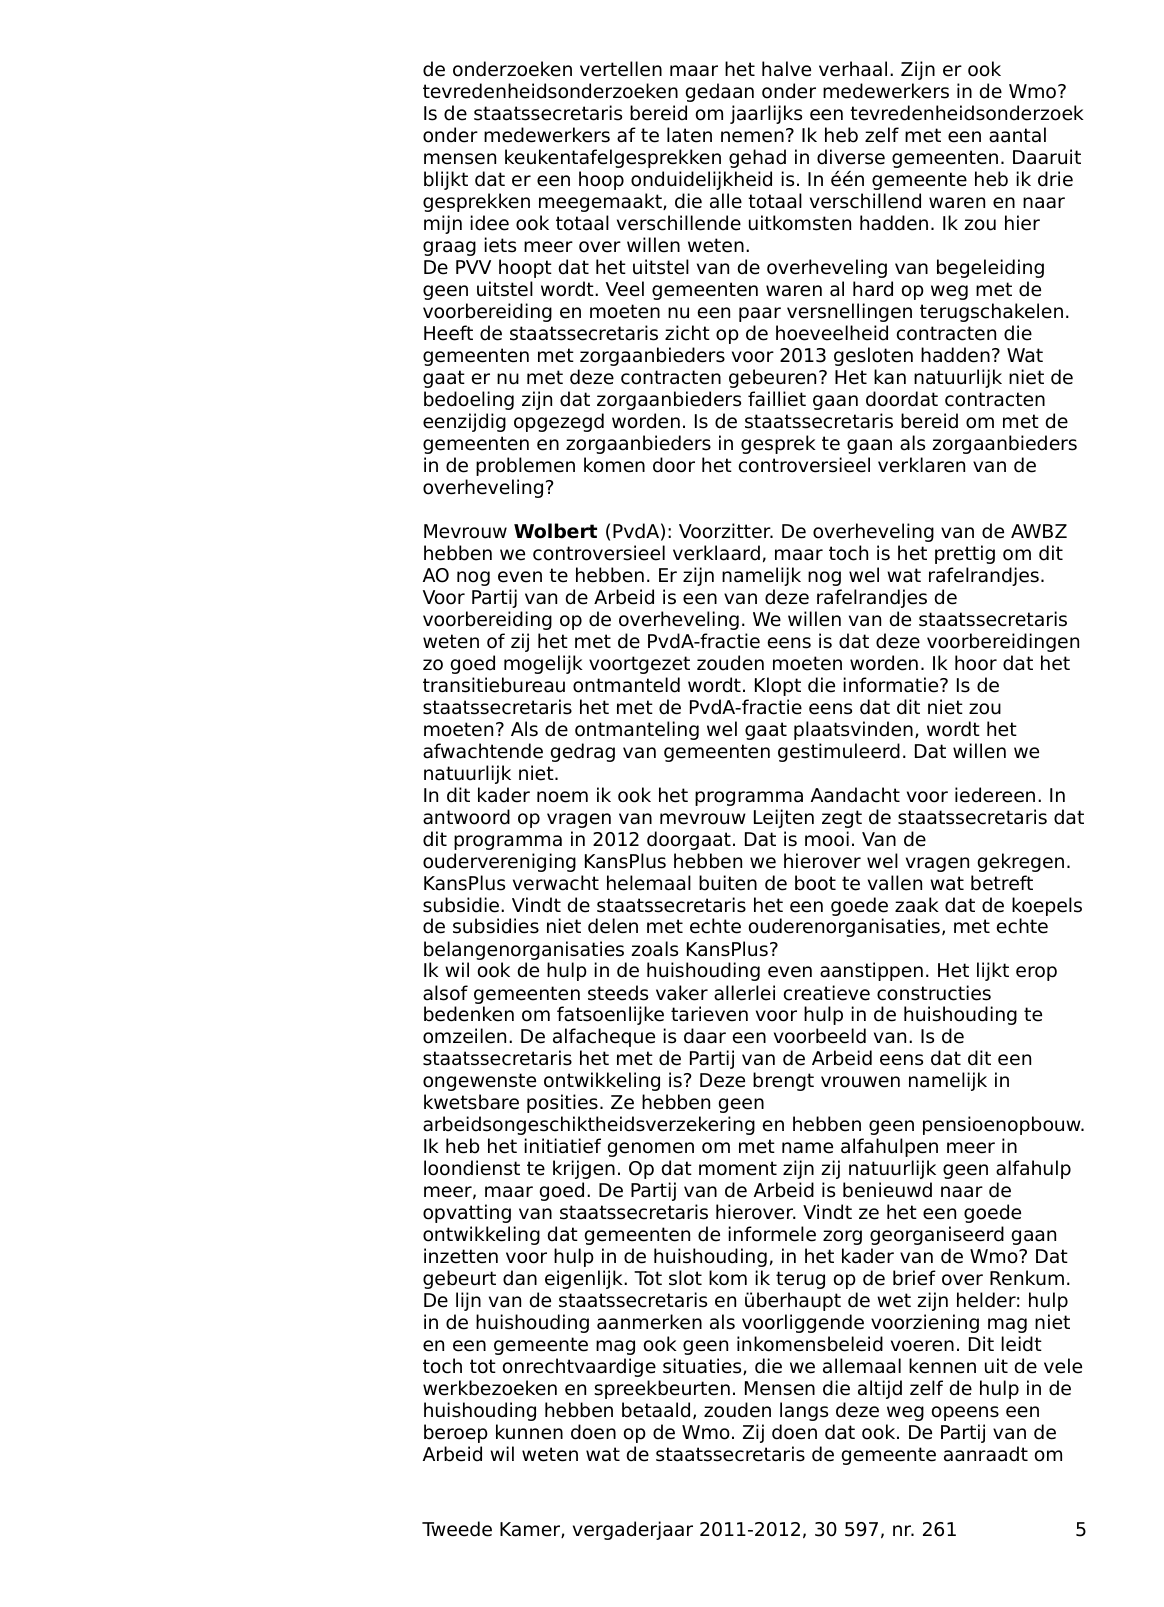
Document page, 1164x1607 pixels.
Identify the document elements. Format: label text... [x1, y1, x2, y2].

text De PVV hoopt dat het uitstel van de overheveling van begeleiding geen uitstel wordt. Veel gemeenten waren al hard op weg met de voorbereiding en moeten nu een paar versnellingen terugschakelen. Heeft de staatssecretaris zicht op de hoeveelheid contracten die gemeenten met zorgaanbieders voor 2013 gesloten hadden? Wat gaat er nu met deze contracten gebeuren? Het kan natuurlijk niet de bedoeling zijn dat zorgaanbieders failliet gaan doordat contracten eenzijdig opgezegd worden. Is de staatssecretaris bereid om met de gemeenten en zorgaanbieders in gesprek te gaan als zorgaanbieders in de problemen komen door het controversieel verklaren van de overheveling? [422, 257, 1087, 499]
text de onderzoeken vertellen maar het halve verhaal. Zijn er ook tevredenheidsonderzoeken gedaan onder medewerkers in de Wmo? Is de staatssecretaris bereid om jaarlijks een tevredenheidsonderzoek onder medewerkers af te laten nemen? Ik heb zelf met een aantal mensen keukentafelgesprekken gehad in diverse gemeenten. Daaruit blijkt dat er een hoop onduidelijkheid is. In één gemeente heb ik drie gesprekken meegemaakt, die alle totaal verschillend waren en naar mijn idee ook totaal verschillende uitkomsten hadden. Ik zou hier graag iets meer over willen weten. [422, 59, 1087, 257]
text Ik wil ook de hulp in de huishouding even aanstippen. Het lijkt erop alsof gemeenten steeds vaker allerlei creatieve constructies bedenken om fatsoenlijke tarieven voor hulp in de huishouding te omzeilen. De alfacheque is daar een voorbeeld van. Is de staatssecretaris het met de Partij van de Arbeid eens dat dit een ongewenste ontwikkeling is? Deze brengt vrouwen namelijk in kwetsbare posities. Ze hebben geen arbeidsongeschiktheidsverzekering en hebben geen pensioenopbouw. Ik heb het initiatief genomen om met name alfahulpen meer in loondienst te krijgen. Op dat moment zijn zij natuurlijk geen alfahulp meer, maar goed. De Partij van de Arbeid is benieuwd naar de opvatting van staatssecretaris hierover. Vindt ze het een goede ontwikkeling dat gemeenten de informele zorg georganiseerd gaan inzetten voor hulp in de huishouding, in het kader van de Wmo? Dat gebeurt dan eigenlijk. Tot slot kom ik terug op de brief over Renkum. De lijn van de staatssecretaris en überhaupt de wet zijn helder: hulp in de huishouding aanmerken als voorliggende voorziening mag niet en een gemeente mag ook geen inkomensbeleid voeren. Dit leidt toch tot onrechtvaardige situaties, die we allemaal kennen uit de vele werkbezoeken en spreekbeurten. Mensen die altijd zelf de hulp in de huishouding hebben betaald, zouden langs deze weg opeens een beroep kunnen doen op de Wmo. Zij doen dat ook. De Partij van de Arbeid wil weten wat de staatssecretaris de gemeente aanraadt om [422, 960, 1087, 1466]
text In dit kader noem ik ook het programma Aandacht voor iedereen. In antwoord op vragen van mevrouw Leijten zegt de staatssecretaris dat dit programma in 2012 doorgaat. Dat is mooi. Van de oudervereniging KansPlus hebben we hierover wel vragen gekregen. KansPlus verwacht helemaal buiten de boot te vallen wat betreft subsidie. Vindt de staatssecretaris het een goede zaak dat de koepels de subsidies niet delen met echte ouderenorganisaties, met echte belangenorganisaties zoals KansPlus? [422, 784, 1087, 960]
text Mevrouw Wolbert (PvdA): Voorzitter. De overheveling van de AWBZ hebben we controversieel verklaard, maar toch is het prettig om dit AO nog even te hebben. Er zijn namelijk nog wel wat rafelrandjes. Voor Partij van de Arbeid is een van deze rafelrandjes de voorbereiding op de overheveling. We willen van de staatssecretaris weten of zij het met de PvdA-fractie eens is dat deze voorbereidingen zo goed mogelijk voortgezet zouden moeten worden. Ik hoor dat het transitiebureau ontmanteld wordt. Klopt die informatie? Is de staatssecretaris het met de PvdA-fractie eens dat dit niet zou moeten? Als de ontmanteling wel gaat plaatsvinden, wordt het afwachtende gedrag van gemeenten gestimuleerd. Dat willen we natuurlijk niet. [422, 521, 1087, 784]
